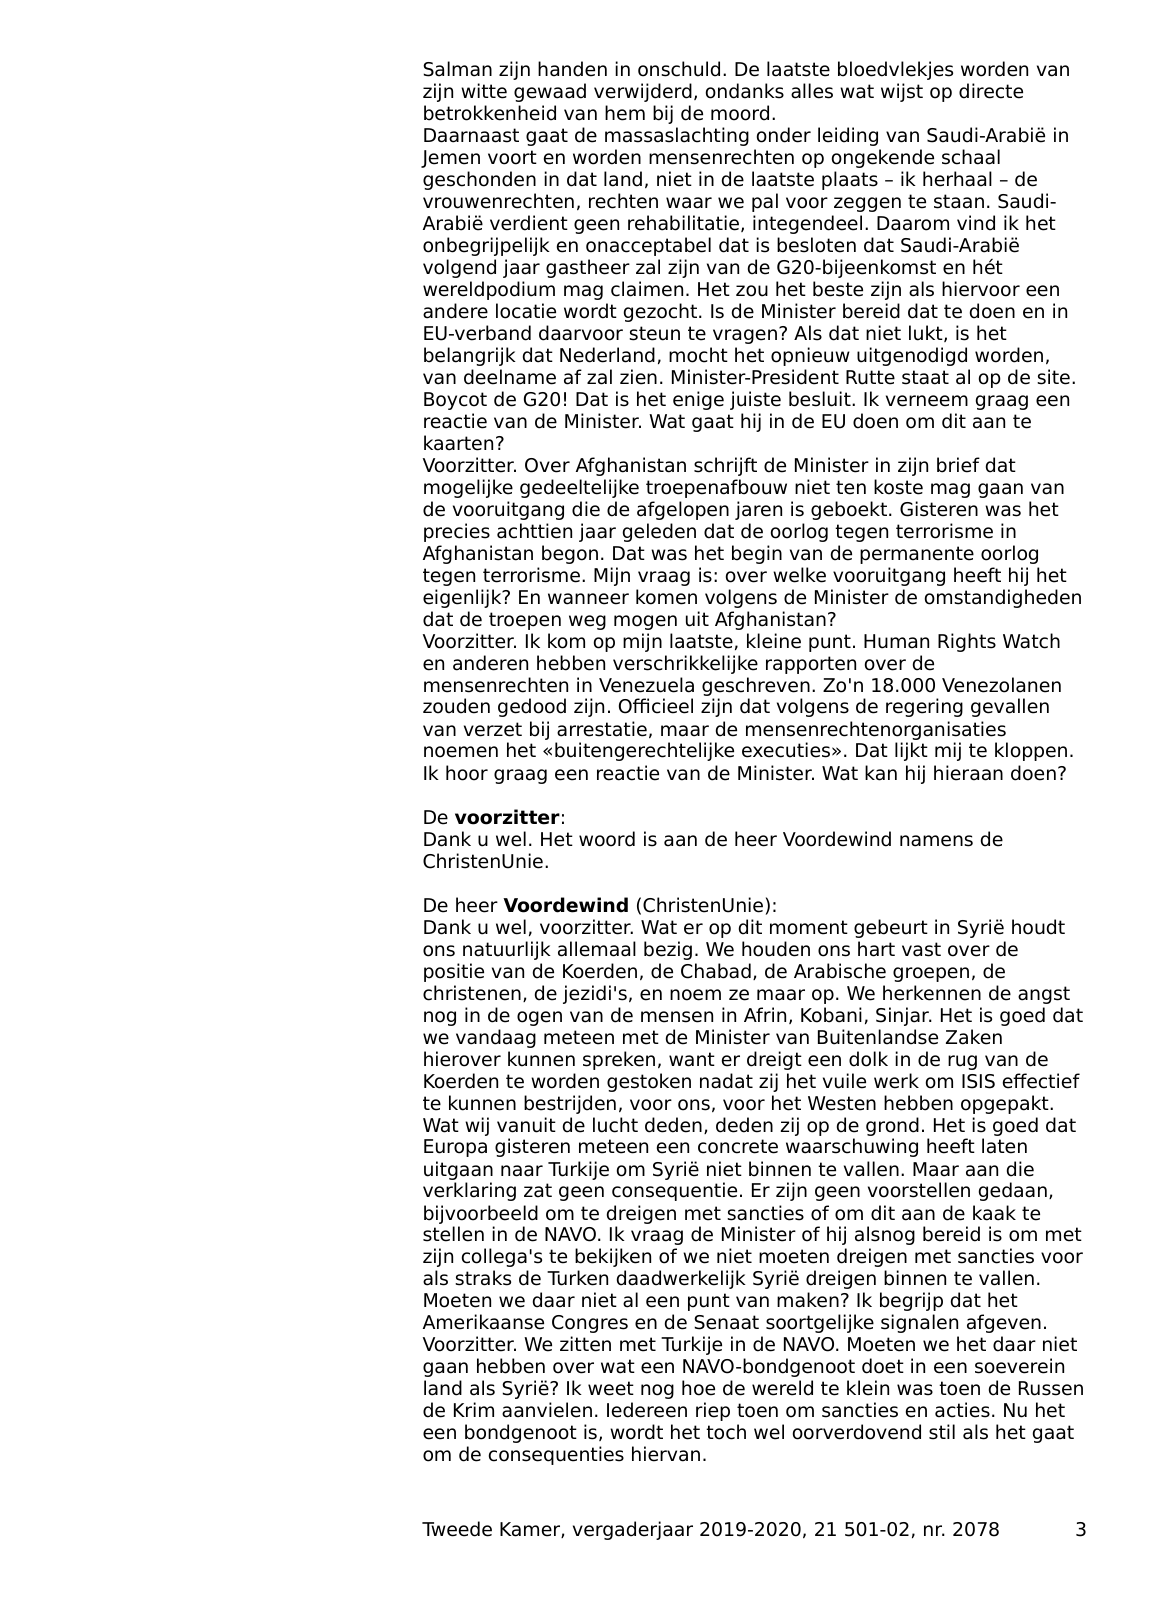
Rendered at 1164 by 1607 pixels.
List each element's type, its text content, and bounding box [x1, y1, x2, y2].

text Dank u wel. Het woord is aan de heer Voordewind namens de ChristenUnie. [422, 828, 1087, 872]
text De voorzitter: [422, 807, 1087, 828]
text Dank u wel, voorzitter. Wat er op dit moment gebeurt in Syrië houdt ons natuurlijk allemaal bezig. We houden ons hart vast over de positie van de Koerden, de Chabad, de Arabische groepen, de christenen, de jezidi's, en noem ze maar op. We herkennen de angst nog in de ogen van de mensen in Afrin, Kobani, Sinjar. Het is goed dat we vandaag meteen met de Minister van Buitenlandse Zaken hierover kunnen spreken, want er dreigt een dolk in de rug van de Koerden te worden gestoken nadat zij het vuile werk om ISIS effectief te kunnen bestrijden, voor ons, voor het Westen hebben opgepakt. Wat wij vanuit de lucht deden, deden zij op de grond. Het is goed dat Europa gisteren meteen een concrete waarschuwing heeft laten uitgaan naar Turkije om Syrië niet binnen te vallen. Maar aan die verklaring zat geen consequentie. Er zijn geen voorstellen gedaan, bijvoorbeeld om te dreigen met sancties of om dit aan de kaak te stellen in de NAVO. Ik vraag de Minister of hij alsnog bereid is om met zijn collega's te bekijken of we niet moeten dreigen met sancties voor als straks de Turken daadwerkelijk Syrië dreigen binnen te vallen. Moeten we daar niet al een punt van maken? Ik begrijp dat het Amerikaanse Congres en de Senaat soortgelijke signalen afgeven. [422, 917, 1087, 1334]
text Salman zijn handen in onschuld. De laatste bloedvlekjes worden van zijn witte gewaad verwijderd, ondanks alles wat wijst op directe betrokkenheid van hem bij de moord. [422, 59, 1087, 125]
text De heer Voordewind (ChristenUnie): [422, 895, 1087, 917]
text Daarnaast gaat de massaslachting onder leiding van Saudi-Arabië in Jemen voort en worden mensenrechten op ongekende schaal geschonden in dat land, niet in de laatste plaats – ik herhaal – de vrouwenrechten, rechten waar we pal voor zeggen te staan. Saudi-Arabië verdient geen rehabilitatie, integendeel. Daarom vind ik het onbegrijpelijk en onacceptabel dat is besloten dat Saudi-Arabië volgend jaar gastheer zal zijn van de G20-bijeenkomst en hét wereldpodium mag claimen. Het zou het beste zijn als hiervoor een andere locatie wordt gezocht. Is de Minister bereid dat te doen en in EU-verband daarvoor steun te vragen? Als dat niet lukt, is het belangrijk dat Nederland, mocht het opnieuw uitgenodigd worden, van deelname af zal zien. Minister-President Rutte staat al op de site. Boycot de G20! Dat is het enige juiste besluit. Ik verneem graag een reactie van de Minister. Wat gaat hij in de EU doen om dit aan te kaarten? [422, 125, 1087, 455]
text Voorzitter. Ik kom op mijn laatste, kleine punt. Human Rights Watch en anderen hebben verschrikkelijke rapporten over de mensenrechten in Venezuela geschreven. Zo'n 18.000 Venezolanen zouden gedood zijn. Officieel zijn dat volgens de regering gevallen van verzet bij arrestatie, maar de mensenrechtenorganisaties noemen het «buitengerechtelijke executies». Dat lijkt mij te kloppen. Ik hoor graag een reactie van de Minister. Wat kan hij hieraan doen? [422, 631, 1087, 784]
text Voorzitter. We zitten met Turkije in de NAVO. Moeten we het daar niet gaan hebben over wat een NAVO-bondgenoot doet in een soeverein land als Syrië? Ik weet nog hoe de wereld te klein was toen de Russen de Krim aanvielen. Iedereen riep toen om sancties en acties. Nu het een bondgenoot is, wordt het toch wel oorverdovend stil als het gaat om de consequenties hiervan. [422, 1334, 1087, 1466]
text Voorzitter. Over Afghanistan schrijft de Minister in zijn brief dat mogelijke gedeeltelijke troepenafbouw niet ten koste mag gaan van de vooruitgang die de afgelopen jaren is geboekt. Gisteren was het precies achttien jaar geleden dat de oorlog tegen terrorisme in Afghanistan begon. Dat was het begin van de permanente oorlog tegen terrorisme. Mijn vraag is: over welke vooruitgang heeft hij het eigenlijk? En wanneer komen volgens de Minister de omstandigheden dat de troepen weg mogen uit Afghanistan? [422, 455, 1087, 631]
